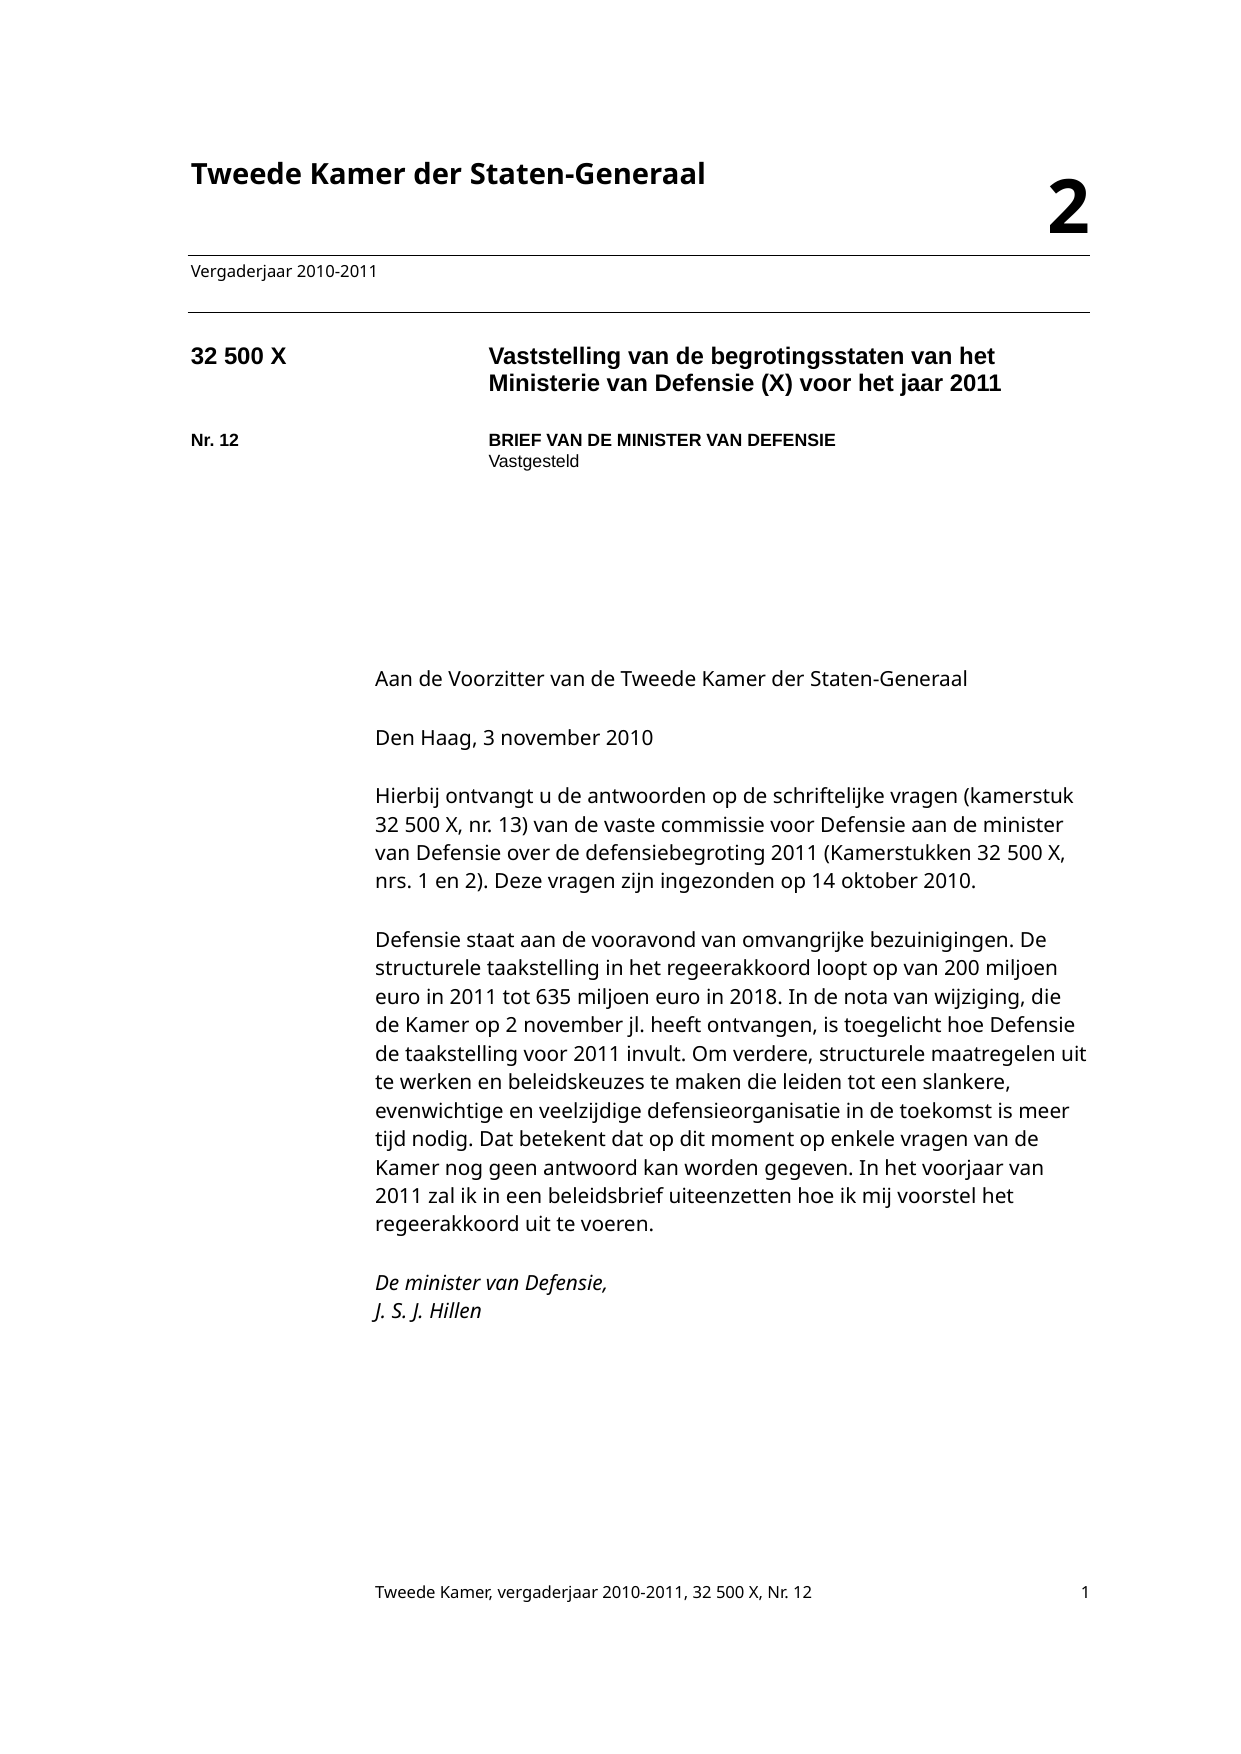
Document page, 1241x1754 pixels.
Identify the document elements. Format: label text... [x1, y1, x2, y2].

text Hierbij ontvangt u de antwoorden op de schriftelijke vragen (kamerstuk 32 500 X, nr. 13) van de vaste commissie voor Defensie aan de minister van Defensie over de defensiebegroting 2011 (Kamerstukken 32 500 X, nrs. 1 en 2). Deze vragen zijn ingezonden op 14 oktober 2010. [375, 781, 1090, 895]
table_header 2 [910, 150, 1090, 255]
table_cell Nr. 12 [188, 427, 485, 546]
text Den Haag, 3 november 2010 [375, 723, 1090, 751]
text J. S. J. Hillen [375, 1296, 1090, 1325]
table_cell BRIEF VAN DE MINISTER VAN DEFENSIE Vastgesteld [485, 427, 1090, 546]
table_cell 32 500 X [188, 339, 485, 427]
table_cell [485, 256, 1090, 312]
text De minister van Defensie, [375, 1268, 1090, 1296]
table_cell [188, 313, 485, 339]
text Defensie staat aan de vooravond van omvangrijke bezuinigingen. De structurele taakstelling in het regeerakkoord loopt op van 200 miljoen euro in 2011 tot 635 miljoen euro in 2018. In de nota van wijziging, die de Kamer op 2 november jl. heeft ontvangen, is toegelicht hoe Defensie de taakstelling voor 2011 invult. Om verdere, structurele maatregelen uit te werken en beleidskeuzes te maken die leiden tot een slankere, evenwichtige en veelzijdige defensieorganisatie in de toekomst is meer tijd nodig. Dat betekent dat op dit moment op enkele vragen van de Kamer nog geen antwoord kan worden gegeven. In het voorjaar van 2011 zal ik in een beleidsbrief uiteenzetten hoe ik mij voorstel het regeerakkoord uit te voeren. [375, 925, 1090, 1238]
text Aan de Voorzitter van de Tweede Kamer der Staten-Generaal [375, 664, 1090, 693]
table_cell Vaststelling van de begrotingsstaten van het Ministerie van Defensie (X) voor het jaar 2011 [485, 339, 1090, 427]
table_header Tweede Kamer der Staten-Generaal [188, 150, 909, 255]
table_cell [485, 313, 1090, 339]
table_cell Vergaderjaar 2010-2011 [188, 256, 485, 312]
